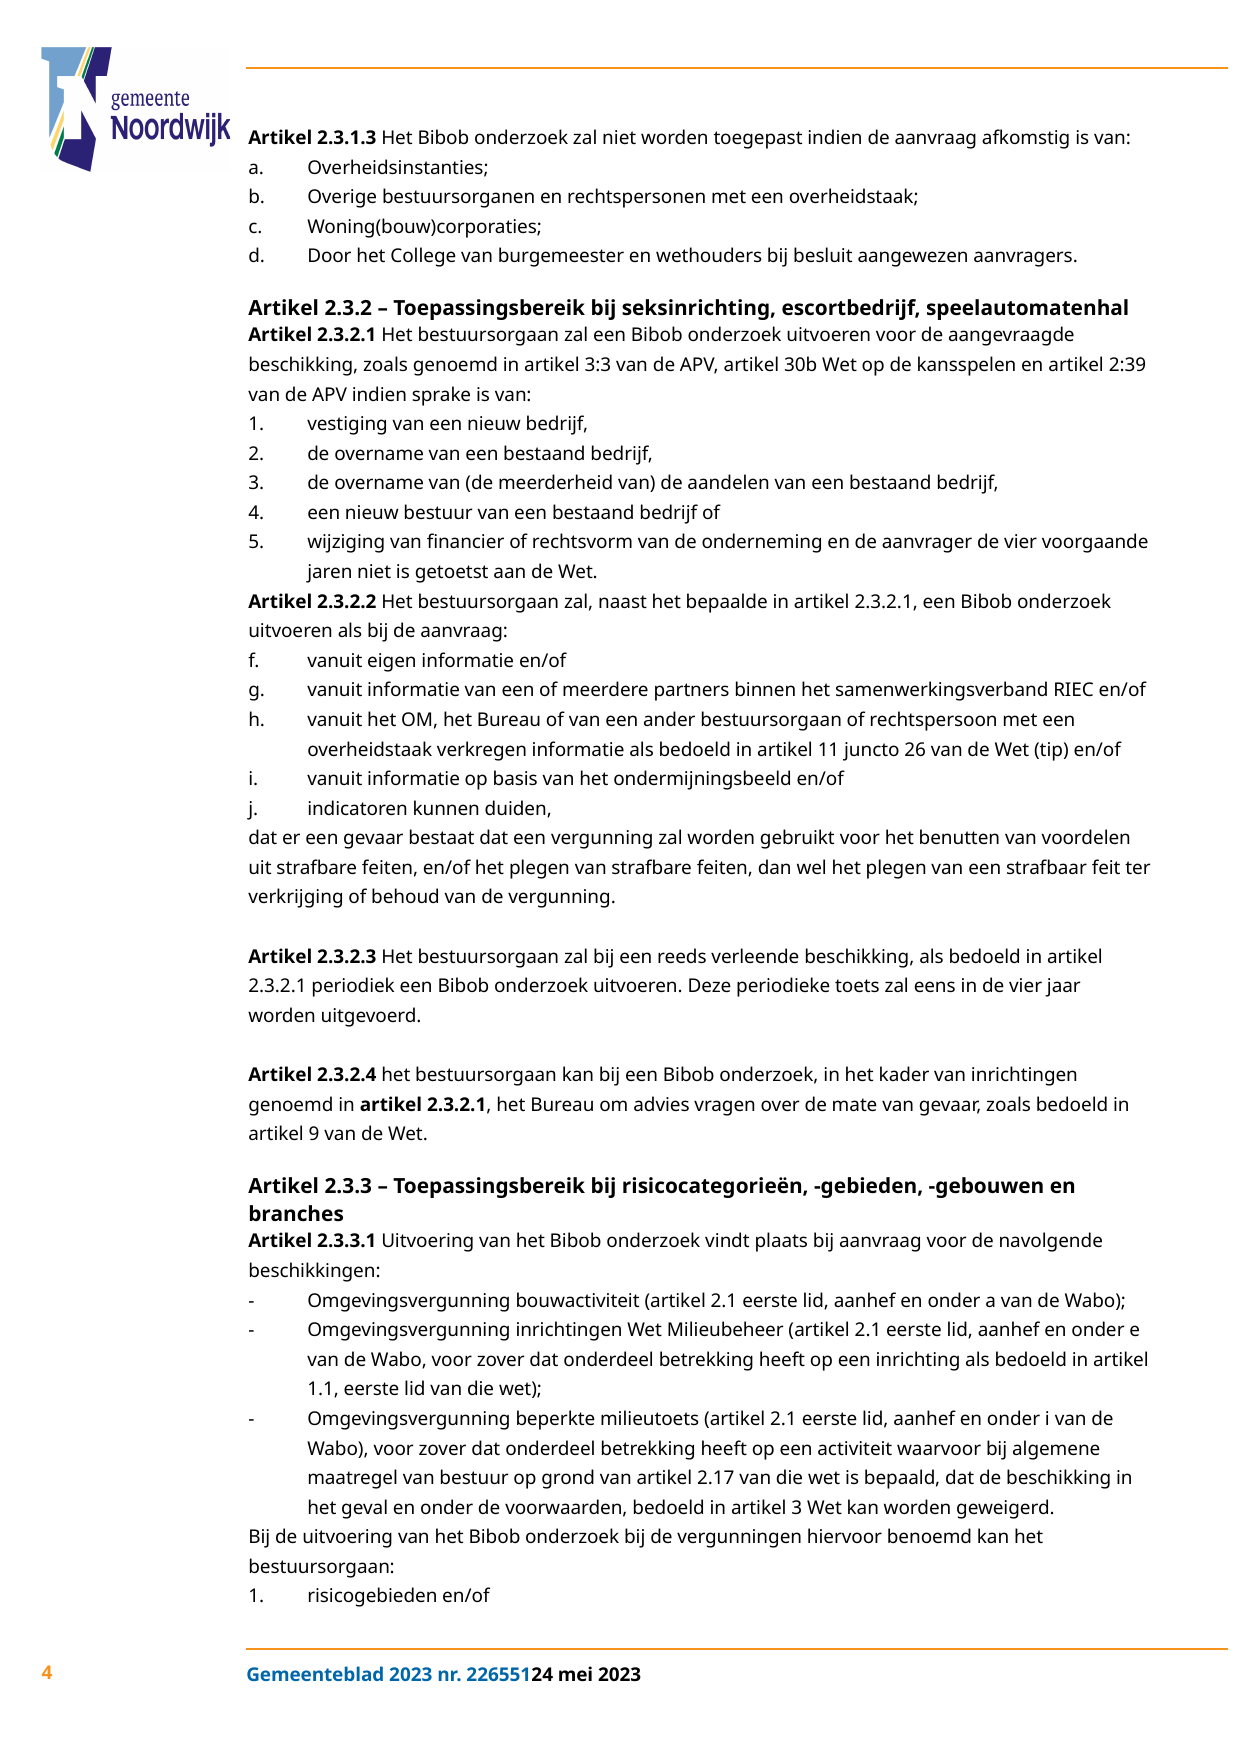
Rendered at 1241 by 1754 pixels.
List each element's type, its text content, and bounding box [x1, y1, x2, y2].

list een nieuw bestuur van een bestaand bedrijf of [248, 499, 1152, 525]
list risicogebieden en/of [248, 1583, 1152, 1608]
list vanuit het OM, het Bureau of van een ander bestuursorgaan of rechtspersoon met een overheidstaak verkregen informatie als bedoeld in artikel 11 juncto 26 van de Wet (tip) en/of [248, 706, 1152, 761]
text Artikel 2.3.2 – Toepassingsbereik bij seksinrichting, escortbedrijf, speelautomatenhal [248, 293, 1152, 322]
text Artikel 2.3.3 – Toepassingsbereik bij risicocategorieën, -gebieden, -gebouwen en branches [248, 1171, 1152, 1228]
list vestiging van een nieuw bedrijf, [248, 410, 1152, 436]
list wijziging van financier of rechtsvorm van de onderneming en de aanvrager de vier voorgaande jaren niet is getoetst aan de Wet. [248, 529, 1152, 584]
list Overheidsinstanties; [248, 154, 1152, 180]
text Artikel 2.3.1.3 Het Bibob onderzoek zal niet worden toegepast indien de aanvraag afkomstig is van: [248, 124, 1152, 150]
list Door het College van burgemeester en wethouders bij besluit aangewezen aanvragers. [248, 243, 1152, 268]
text Artikel 2.3.2.3 Het bestuursorgaan zal bij een reeds verleende beschikking, als bedoeld in artikel 2.3.2.1 periodiek een Bibob onderzoek uitvoeren. Deze periodieke toets zal eens in de vier jaar worden uitgevoerd. [248, 943, 1152, 1028]
list Overige bestuursorganen en rechtspersonen met een overheidstaak; [248, 183, 1152, 209]
picture [41, 47, 231, 172]
text Artikel 2.3.3.1 Uitvoering van het Bibob onderzoek vindt plaats bij aanvraag voor de navolgende beschikkingen: [248, 1228, 1152, 1283]
text Artikel 2.3.2.1 Het bestuursorgaan zal een Bibob onderzoek uitvoeren voor de aangevraagde beschikking, zoals genoemd in artikel 3:3 van de APV, artikel 30b Wet op de kansspelen en artikel 2:39 van de APV indien sprake is van: [248, 322, 1152, 406]
text Bij de uitvoering van het Bibob onderzoek bij de vergunningen hiervoor benoemd kan het bestuursorgaan: [248, 1523, 1152, 1579]
list vanuit informatie op basis van het ondermijningsbeeld en/of [248, 765, 1152, 791]
list de overname van (de meerderheid van) de aandelen van een bestaand bedrijf, [248, 469, 1152, 495]
text dat er een gevaar bestaat dat een vergunning zal worden gebruikt voor het benutten van voordelen uit strafbare feiten, en/of het plegen van strafbare feiten, dan wel het plegen van een strafbaar feit ter verkrijging of behoud van de vergunning. [248, 824, 1152, 909]
list Omgevingsvergunning bouwactiviteit (artikel 2.1 eerste lid, aanhef en onder a van de Wabo); [248, 1287, 1152, 1312]
list vanuit informatie van een of meerdere partners binnen het samenwerkingsverband RIEC en/of [248, 677, 1152, 702]
list indicatoren kunnen duiden, [248, 795, 1152, 821]
list de overname van een bestaand bedrijf, [248, 440, 1152, 466]
list vanuit eigen informatie en/of [248, 647, 1152, 673]
list Omgevingsvergunning inrichtingen Wet Milieubeheer (artikel 2.1 eerste lid, aanhef en onder e van de Wabo, voor zover dat onderdeel betrekking heeft op een inrichting als bedoeld in artikel 1.1, eerste lid van die wet); [248, 1316, 1152, 1401]
list Omgevingsvergunning beperkte milieutoets (artikel 2.1 eerste lid, aanhef en onder i van de Wabo), voor zover dat onderdeel betrekking heeft op een activiteit waarvoor bij algemene maatregel van bestuur op grond van artikel 2.17 van die wet is bepaald, dat de beschikking in het geval en onder de voorwaarden, bedoeld in artikel 3 Wet kan worden geweigerd. [248, 1405, 1152, 1519]
text Artikel 2.3.2.4 het bestuursorgaan kan bij een Bibob onderzoek, in het kader van inrichtingen genoemd in artikel 2.3.2.1, het Bureau om advies vragen over de mate van gevaar, zoals bedoeld in artikel 9 van de Wet. [248, 1061, 1152, 1146]
list Woning(bouw)corporaties; [248, 213, 1152, 239]
text Artikel 2.3.2.2 Het bestuursorgaan zal, naast het bepaalde in artikel 2.3.2.1, een Bibob onderzoek uitvoeren als bij de aanvraag: [248, 588, 1152, 643]
